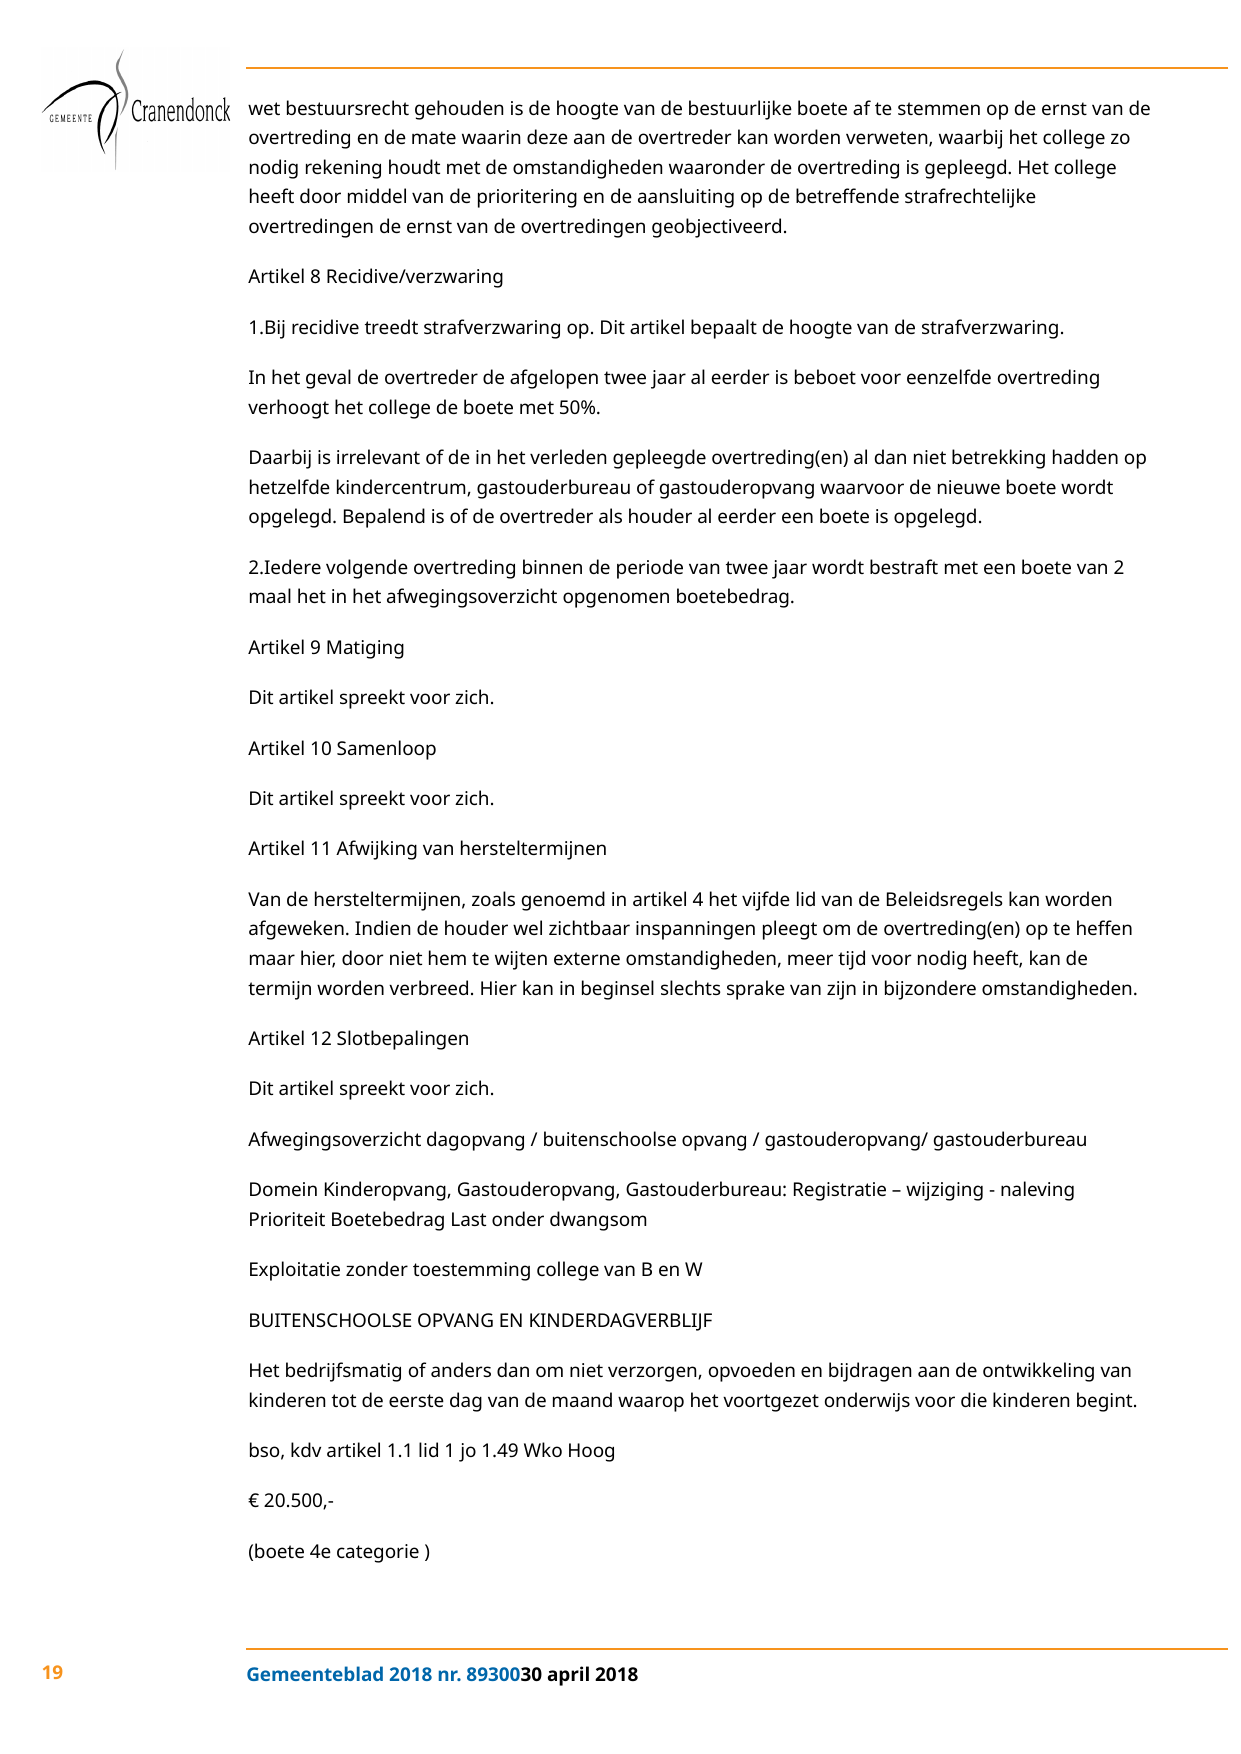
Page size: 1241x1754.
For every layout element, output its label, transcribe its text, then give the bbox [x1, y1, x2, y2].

text Daarbij is irrelevant of de in het verleden gepleegde overtreding(en) al dan niet betrekking hadden op hetzelfde kindercentrum, gastouderbureau of gastouderopvang waarvoor de nieuwe boete wordt opgelegd. Bepalend is of de overtreder als houder al eerder een boete is opgelegd. [248, 444, 1152, 529]
text Exploitatie zonder toestemming college van B en W [248, 1256, 1152, 1282]
text Dit artikel spreekt voor zich. [248, 684, 1152, 710]
text (boete 4e categorie ) [248, 1538, 1152, 1564]
text Dit artikel spreekt voor zich. [248, 1076, 1152, 1101]
text Domein Kinderopvang, Gastouderopvang, Gastouderbureau: Registratie – wijziging - naleving Prioriteit Boetebedrag Last onder dwangsom [248, 1176, 1152, 1232]
text € 20.500,- [248, 1488, 1152, 1513]
text Artikel 12 Slotbepalingen [248, 1025, 1152, 1051]
text 1.Bij recidive treedt strafverzwaring op. Dit artikel bepaalt de hoogte van de strafverzwaring. [248, 314, 1152, 340]
text 2.Iedere volgende overtreding binnen de periode van twee jaar wordt bestraft met een boete van 2 maal het in het afwegingsoverzicht opgenomen boetebedrag. [248, 554, 1152, 609]
text Artikel 11 Afwijking van hersteltermijnen [248, 836, 1152, 861]
text BUITENSCHOOLSE OPVANG EN KINDERDAGVERBLIJF [248, 1307, 1152, 1333]
text Artikel 8 Recidive/verzwaring [248, 263, 1152, 289]
text Dit artikel spreekt voor zich. [248, 785, 1152, 811]
text Artikel 10 Samenloop [248, 735, 1152, 761]
text wet bestuursrecht gehouden is de hoogte van de bestuurlijke boete af te stemmen op de ernst van de overtreding en de mate waarin deze aan de overtreder kan worden verweten, waarbij het college zo nodig rekening houdt met de omstandigheden waaronder de overtreding is gepleegd. Het college heeft door middel van de prioritering en de aansluiting op de betreffende strafrechtelijke overtredingen de ernst van de overtredingen geobjectiveerd. [248, 95, 1152, 239]
text Van de hersteltermijnen, zoals genoemd in artikel 4 het vijfde lid van de Beleidsregels kan worden afgeweken. Indien de houder wel zichtbaar inspanningen pleegt om de overtreding(en) op te heffen maar hier, door niet hem te wijten externe omstandigheden, meer tijd voor nodig heeft, kan de termijn worden verbreed. Hier kan in beginsel slechts sprake van zijn in bijzondere omstandigheden. [248, 886, 1152, 1001]
text Afwegingsoverzicht dagopvang / buitenschoolse opvang / gastouderopvang/ gastouderbureau [248, 1126, 1152, 1152]
text bso, kdv artikel 1.1 lid 1 jo 1.49 Wko Hoog [248, 1437, 1152, 1463]
text Het bedrijfsmatig of anders dan om niet verzorgen, opvoeden en bijdragen aan de ontwikkeling van kinderen tot de eerste dag van de maand waarop het voortgezet onderwijs voor die kinderen begint. [248, 1357, 1152, 1413]
text In het geval de overtreder de afgelopen twee jaar al eerder is beboet voor eenzelfde overtreding verhoogt het college de boete met 50%. [248, 364, 1152, 420]
text Artikel 9 Matiging [248, 634, 1152, 660]
picture [41, 47, 231, 172]
